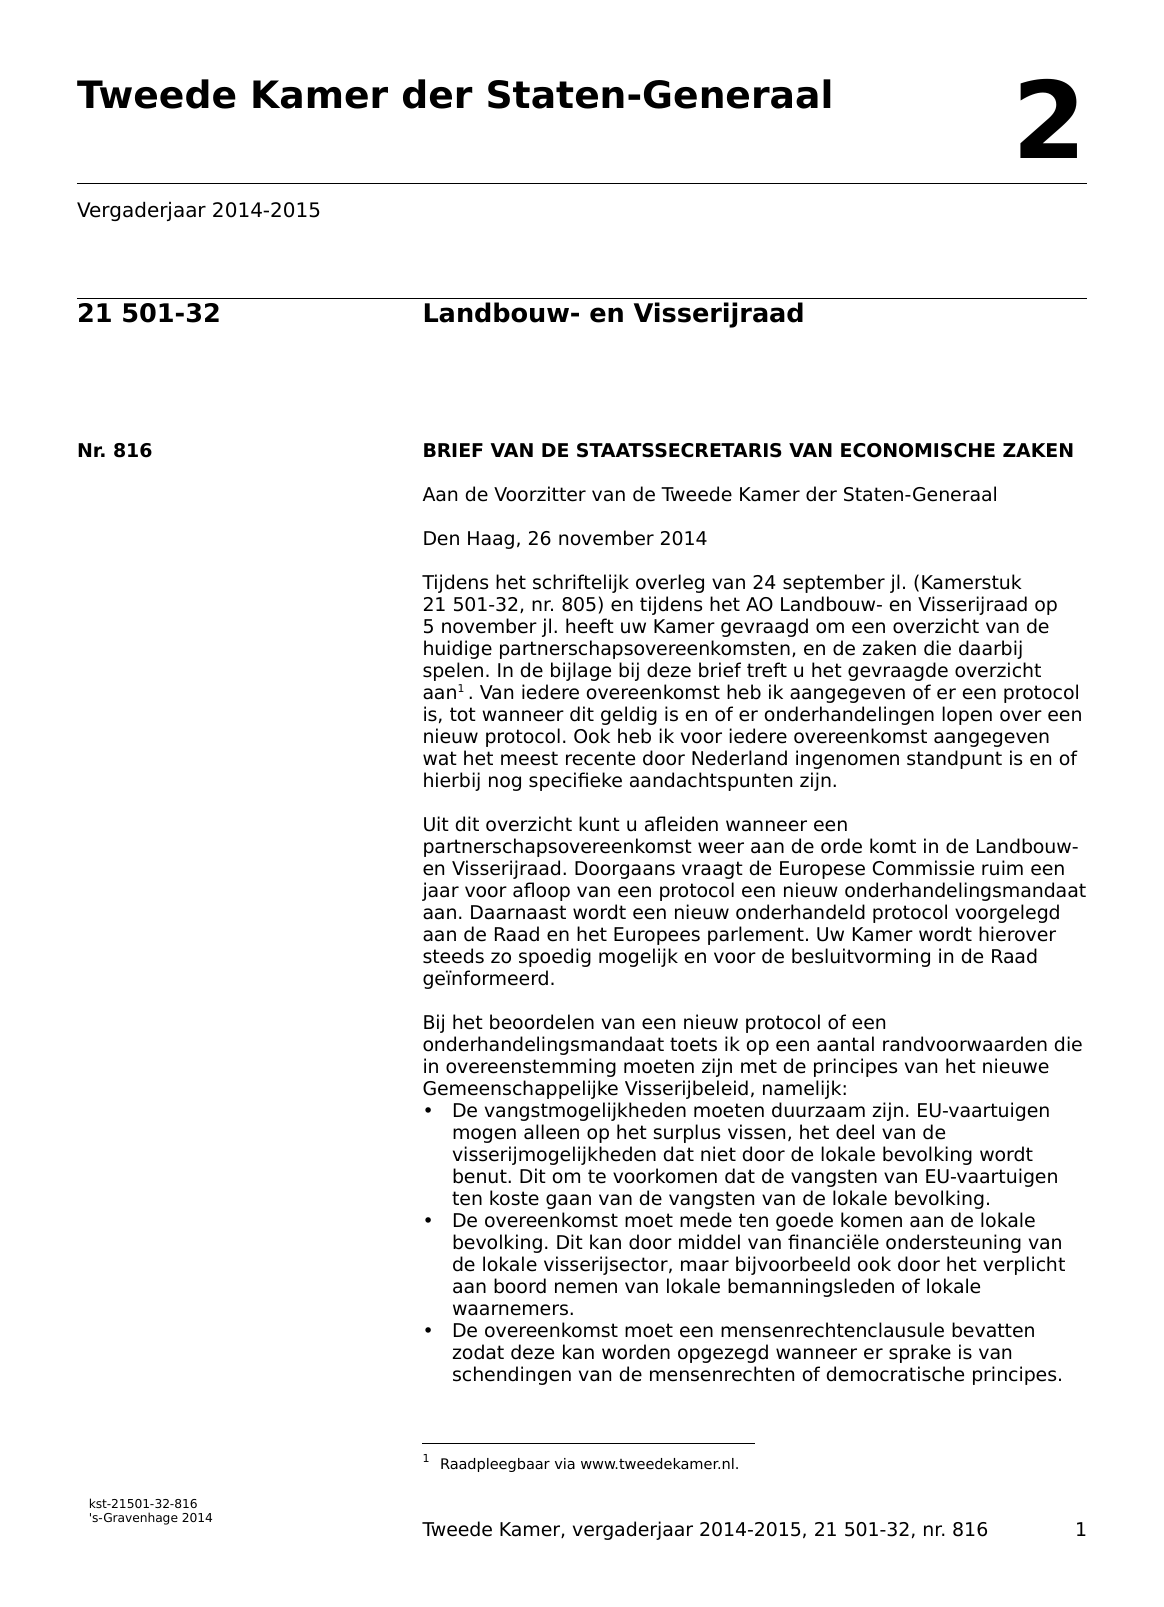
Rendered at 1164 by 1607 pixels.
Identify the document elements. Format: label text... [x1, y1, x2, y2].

text Bij het beoordelen van een nieuw protocol of een onderhandelingsmandaat toets ik op een aantal randvoorwaarden die in overeenstemming moeten zijn met de principes van het nieuwe Gemeenschappelijke Visserijbeleid, namelijk: [422, 1012, 1087, 1100]
text • De overeenkomst moet mede ten goede komen aan de lokale bevolking. Dit kan door middel van financiële ondersteuning van de lokale visserijsector, maar bijvoorbeeld ook door het verplicht aan boord nemen van lokale bemanningsleden of lokale waarnemers. [422, 1210, 1087, 1320]
text Den Haag, 26 november 2014 [422, 528, 1087, 550]
table_header Tweede Kamer der Staten-Generaal [77, 59, 886, 183]
text • De overeenkomst moet een mensenrechtenclausule bevatten zodat deze kan worden opgezegd wanneer er sprake is van schendingen van de mensenrechten of democratische principes. [422, 1320, 1087, 1386]
text Tijdens het schriftelijk overleg van 24 september jl. (Kamerstuk 21 501-32, nr. 805) en tijdens het AO Landbouw- en Visserijraad op 5 november jl. heeft uw Kamer gevraagd om een overzicht van de huidige partnerschapsovereenkomsten, en de zaken die daarbij spelen. In de bijlage bij deze brief treft u het gevraagde overzicht aan. Van iedere overeenkomst heb ik aangegeven of er een protocol is, tot wanneer dit geldig is en of er onderhandelingen lopen over een nieuw protocol. Ook heb ik voor iedere overeenkomst aangegeven wat het meest recente door Nederland ingenomen standpunt is en of hierbij nog specifieke aandachtspunten zijn. [422, 572, 1087, 792]
subtitle 21 501-32 Landbouw- en Visserijraad [77, 299, 1087, 329]
text • De vangstmogelijkheden moeten duurzaam zijn. EU-vaartuigen mogen alleen op het surplus vissen, het deel van de visserijmogelijkheden dat niet door de lokale bevolking wordt benut. Dit om te voorkomen dat de vangsten van EU-vaartuigen ten koste gaan van de vangsten van de lokale bevolking. [422, 1100, 1087, 1210]
text Raadpleegbaar via www.tweedekamer.nl. [422, 1452, 1087, 1474]
text Aan de Voorzitter van de Tweede Kamer der Staten-Generaal [422, 484, 1087, 506]
text kst-21501-32-816 [88, 1497, 323, 1511]
table_cell Vergaderjaar 2014-2015 [77, 184, 1087, 298]
table_header 2 [886, 59, 1087, 183]
text Uit dit overzicht kunt u afleiden wanneer een partnerschapsovereenkomst weer aan de orde komt in de Landbouw- en Visserijraad. Doorgaans vraagt de Europese Commissie ruim een jaar voor afloop van een protocol een nieuw onderhandelingsmandaat aan. Daarnaast wordt een nieuw onderhandeld protocol voorgelegd aan de Raad en het Europees parlement. Uw Kamer wordt hierover steeds zo spoedig mogelijk en voor de besluitvorming in de Raad geïnformeerd. [422, 814, 1087, 990]
text 's-Gravenhage 2014 [88, 1511, 323, 1525]
subtitle Nr. 816 BRIEF VAN DE STAATSSECRETARIS VAN ECONOMISCHE ZAKEN [77, 440, 1087, 462]
